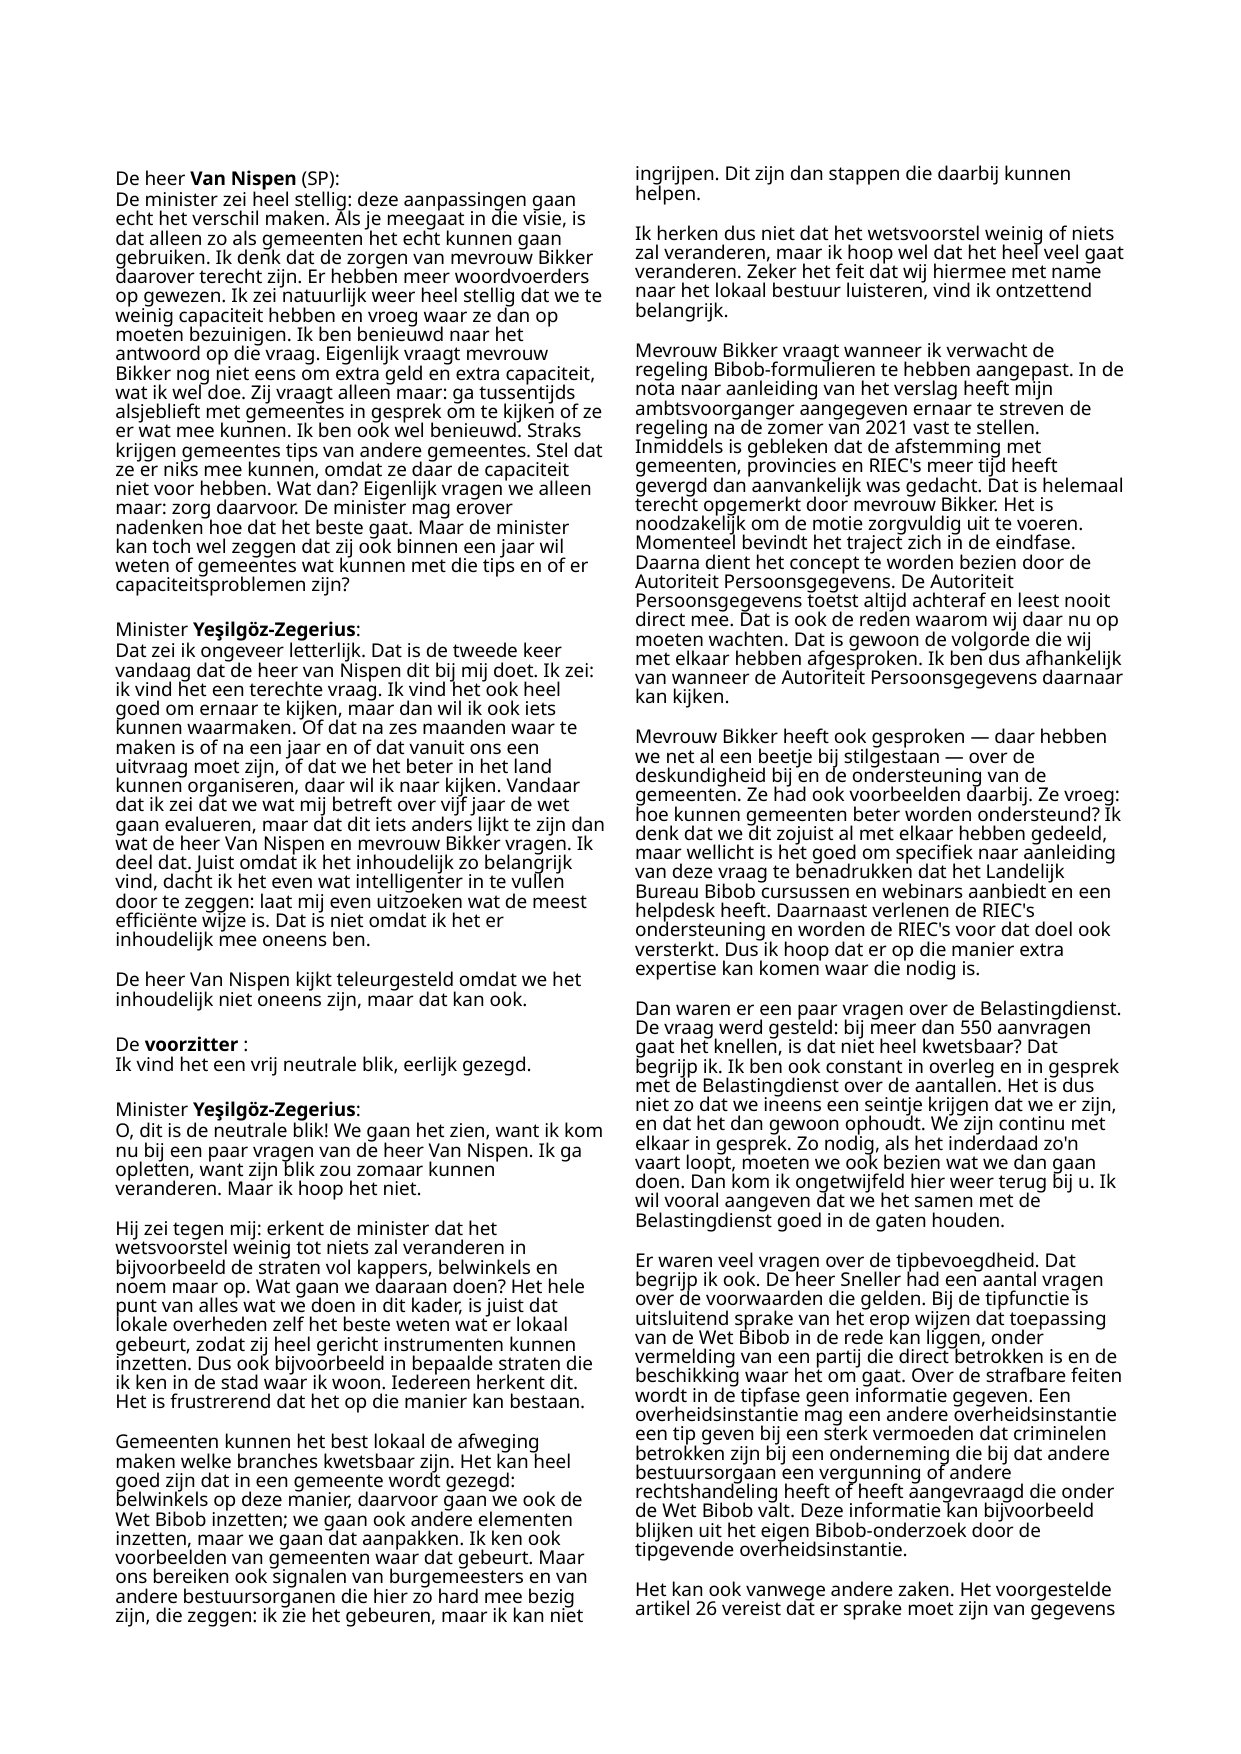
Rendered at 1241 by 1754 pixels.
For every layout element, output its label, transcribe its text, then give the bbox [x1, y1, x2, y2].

text Er waren veel vragen over de tipbevoegdheid. Dat begrijp ik ook. De heer Sneller had een aantal vragen over de voorwaarden die gelden. Bij de tipfunctie is uitsluitend sprake van het erop wijzen dat toepassing van de Wet Bibob in de rede kan liggen, onder vermelding van een partij die direct betrokken is en de beschikking waar het om gaat. Over de strafbare feiten wordt in de tipfase geen informatie gegeven. Een overheidsinstantie mag een andere overheidsinstantie een tip geven bij een sterk vermoeden dat criminelen betrokken zijn bij een onderneming die bij dat andere bestuursorgaan een vergunning of andere rechtshandeling heeft of heeft aangevraagd die onder de Wet Bibob valt. Deze informatie kan bijvoorbeeld blijken uit het eigen Bibob-onderzoek door de tipgevende overheidsinstantie. [635, 1252, 1125, 1560]
text De minister zei heel stellig: deze aanpassingen gaan echt het verschil maken. Als je meegaat in die visie, is dat alleen zo als gemeenten het echt kunnen gaan gebruiken. Ik denk dat de zorgen van mevrouw Bikker daarover terecht zijn. Er hebben meer woordvoerders op gewezen. Ik zei natuurlijk weer heel stellig dat we te weinig capaciteit hebben en vroeg waar ze dan op moeten bezuinigen. Ik ben benieuwd naar het antwoord op die vraag. Eigenlijk vraagt mevrouw Bikker nog niet eens om extra geld en extra capaciteit, wat ik wel doe. Zij vraagt alleen maar: ga tussentijds alsjeblieft met gemeentes in gesprek om te kijken of ze er wat mee kunnen. Ik ben ook wel benieuwd. Straks krijgen gemeentes tips van andere gemeentes. Stel dat ze er niks mee kunnen, omdat ze daar de capaciteit niet voor hebben. Wat dan? Eigenlijk vragen we alleen maar: zorg daarvoor. De minister mag erover nadenken hoe dat het beste gaat. Maar de minister kan toch wel zeggen dat zij ook binnen een jaar wil weten of gemeentes wat kunnen met die tips en of er capaciteitsproblemen zijn? [115, 191, 605, 596]
text Minister Yeşilgöz-Zegerius: [115, 1097, 605, 1122]
text Gemeenten kunnen het best lokaal de afweging maken welke branches kwetsbaar zijn. Het kan heel goed zijn dat in een gemeente wordt gezegd: belwinkels op deze manier, daarvoor gaan we ook de Wet Bibob inzetten; we gaan ook andere elementen inzetten, maar we gaan dat aanpakken. Ik ken ook voorbeelden van gemeenten waar dat gebeurt. Maar ons bereiken ook signalen van burgemeesters en van andere bestuursorganen die hier zo hard mee bezig zijn, die zeggen: ik zie het gebeuren, maar ik kan niet [115, 1433, 605, 1626]
text ingrijpen. Dit zijn dan stappen die daarbij kunnen helpen. [635, 165, 1125, 204]
text Dan waren er een paar vragen over de Belastingdienst. De vraag werd gesteld: bij meer dan 550 aanvragen gaat het knellen, is dat niet heel kwetsbaar? Dat begrijp ik. Ik ben ook constant in overleg en in gesprek met de Belastingdienst over de aantallen. Het is dus niet zo dat we ineens een seintje krijgen dat we er zijn, en dat het dan gewoon ophoudt. We zijn continu met elkaar in gesprek. Zo nodig, als het inderdaad zo'n vaart loopt, moeten we ook bezien wat we dan gaan doen. Dan kom ik ongetwijfeld hier weer terug bij u. Ik wil vooral aangeven dat we het samen met de Belastingdienst goed in de gaten houden. [635, 1000, 1125, 1231]
text Mevrouw Bikker heeft ook gesproken — daar hebben we net al een beetje bij stilgestaan — over de deskundigheid bij en de ondersteuning van de gemeenten. Ze had ook voorbeelden daarbij. Ze vroeg: hoe kunnen gemeenten beter worden ondersteund? Ik denk dat we dit zojuist al met elkaar hebben gedeeld, maar wellicht is het goed om specifiek naar aanleiding van deze vraag te benadrukken dat het Landelijk Bureau Bibob cursussen en webinars aanbiedt en een helpdesk heeft. Daarnaast verlenen de RIEC's ondersteuning en worden de RIEC's voor dat doel ook versterkt. Dus ik hoop dat er op die manier extra expertise kan komen waar die nodig is. [635, 728, 1125, 979]
text Mevrouw Bikker vraagt wanneer ik verwacht de regeling Bibob-formulieren te hebben aangepast. In de nota naar aanleiding van het verslag heeft mijn ambtsvoorganger aangegeven ernaar te streven de regeling na de zomer van 2021 vast te stellen. Inmiddels is gebleken dat de afstemming met gemeenten, provincies en RIEC's meer tijd heeft gevergd dan aanvankelijk was gedacht. Dat is helemaal terecht opgemerkt door mevrouw Bikker. Het is noodzakelijk om de motie zorgvuldig uit te voeren. Momenteel bevindt het traject zich in de eindfase. Daarna dient het concept te worden bezien door de Autoriteit Persoonsgegevens. De Autoriteit Persoonsgegevens toetst altijd achteraf en leest nooit direct mee. Dat is ook de reden waarom wij daar nu op moeten wachten. Dat is gewoon de volgorde die wij met elkaar hebben afgesproken. Ik ben dus afhankelijk van wanneer de Autoriteit Persoonsgegevens daarnaar kan kijken. [635, 342, 1125, 708]
text Ik herken dus niet dat het wetsvoorstel weinig of niets zal veranderen, maar ik hoop wel dat het heel veel gaat veranderen. Zeker het feit dat wij hiermee met name naar het lokaal bestuur luisteren, vind ik ontzettend belangrijk. [635, 224, 1125, 321]
text Minister Yeşilgöz-Zegerius: [115, 617, 605, 642]
text Hij zei tegen mij: erkent de minister dat het wetsvoorstel weinig tot niets zal veranderen in bijvoorbeeld de straten vol kappers, belwinkels en noem maar op. Wat gaan we daaraan doen? Het hele punt van alles wat we doen in dit kader, is juist dat lokale overheden zelf het beste weten wat er lokaal gebeurt, zodat zij heel gericht instrumenten kunnen inzetten. Dus ook bijvoorbeeld in bepaalde straten die ik ken in de stad waar ik woon. Iedereen herkent dit. Het is frustrerend dat het op die manier kan bestaan. [115, 1220, 605, 1413]
text De voorzitter : [115, 1031, 605, 1056]
text O, dit is de neutrale blik! We gaan het zien, want ik kom nu bij een paar vragen van de heer Van Nispen. Ik ga opletten, want zijn blik zou zomaar kunnen veranderen. Maar ik hoop het niet. [115, 1122, 605, 1199]
text Ik vind het een vrij neutrale blik, eerlijk gezegd. [115, 1056, 605, 1076]
text De heer Van Nispen (SP): [115, 165, 605, 191]
text De heer Van Nispen kijkt teleurgesteld omdat we het inhoudelijk niet oneens zijn, maar dat kan ook. [115, 971, 605, 1010]
text Dat zei ik ongeveer letterlijk. Dat is de tweede keer vandaag dat de heer van Nispen dit bij mij doet. Ik zei: ik vind het een terechte vraag. Ik vind het ook heel goed om ernaar te kijken, maar dan wil ik ook iets kunnen waarmaken. Of dat na zes maanden waar te maken is of na een jaar en of dat vanuit ons een uitvraag moet zijn, of dat we het beter in het land kunnen organiseren, daar wil ik naar kijken. Vandaar dat ik zei dat we wat mij betreft over vijf jaar de wet gaan evalueren, maar dat dit iets anders lijkt te zijn dan wat de heer Van Nispen en mevrouw Bikker vragen. Ik deel dat. Juist omdat ik het inhoudelijk zo belangrijk vind, dacht ik het even wat intelligenter in te vullen door te zeggen: laat mij even uitzoeken wat de meest efficiënte wijze is. Dat is niet omdat ik het er inhoudelijk mee oneens ben. [115, 642, 605, 951]
text Het kan ook vanwege andere zaken. Het voorgestelde artikel 26 vereist dat er sprake moet zijn van gegevens [635, 1581, 1125, 1619]
